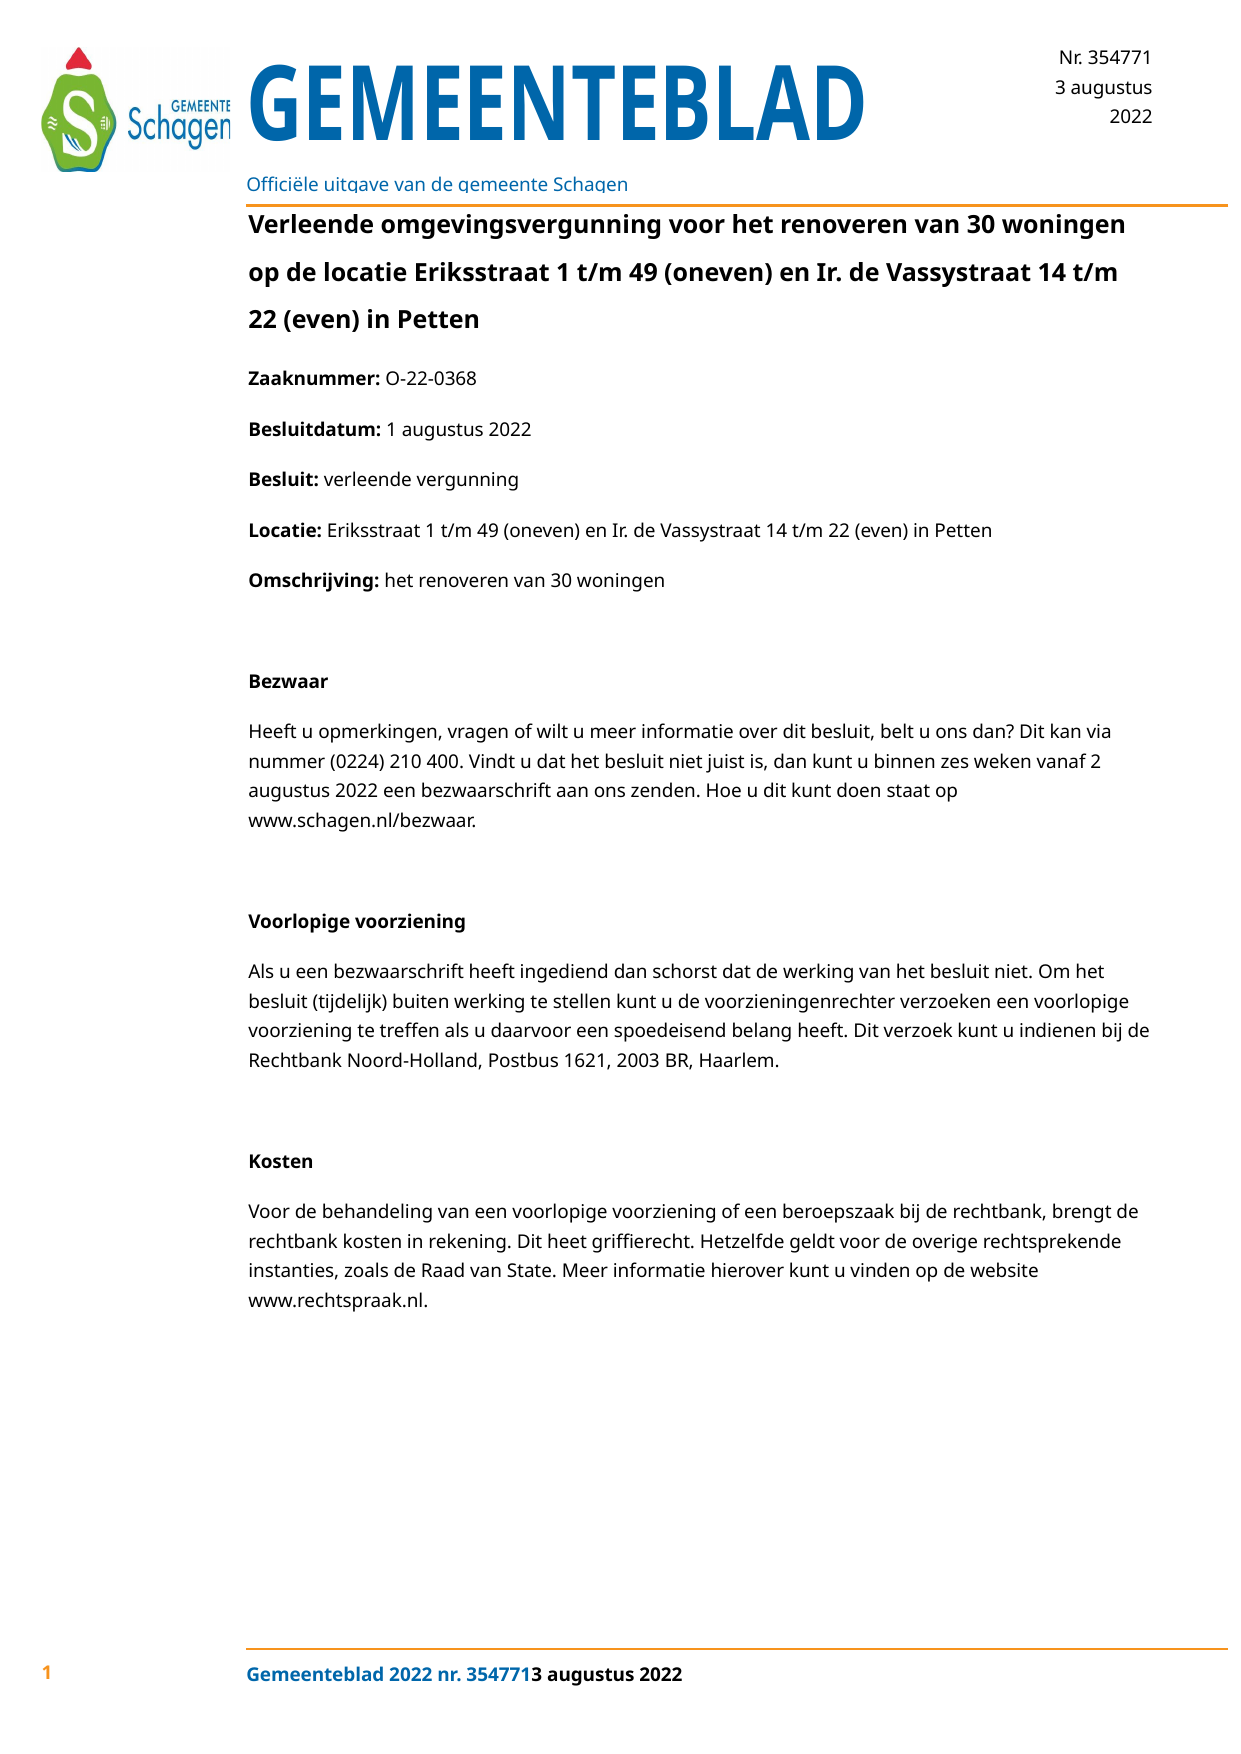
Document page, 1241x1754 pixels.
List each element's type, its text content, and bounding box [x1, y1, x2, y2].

text Besluit: verleende vergunning [248, 466, 1152, 492]
text Voorlopige voorziening [248, 908, 1152, 934]
text Kosten [248, 1148, 1152, 1174]
picture [41, 47, 231, 172]
text Verleende omgevingsvergunning voor het renoveren van 30 woningen op de locatie Eriksstraat 1 t/m 49 (oneven) en Ir. de Vassystraat 14 t/m 22 (even) in Petten [248, 207, 1152, 336]
text Zaaknummer: O-22-0368 [248, 366, 1152, 391]
text Als u een bezwaarschrift heeft ingediend dan schorst dat de werking van het besluit niet. Om het besluit (tijdelijk) buiten werking te stellen kunt u de voorzieningenrechter verzoeken een voorlopige voorziening te treffen als u daarvoor een spoedeisend belang heeft. Dit verzoek kunt u indienen bij de Rechtbank Noord-Holland, Postbus 1621, 2003 BR, Haarlem. [248, 958, 1152, 1073]
text Locatie: Eriksstraat 1 t/m 49 (oneven) en Ir. de Vassystraat 14 t/m 22 (even) in Petten [248, 517, 1152, 542]
text Bezwaar [248, 668, 1152, 694]
text Omschrijving: het renoveren van 30 woningen [248, 567, 1152, 593]
text Besluitdatum: 1 augustus 2022 [248, 416, 1152, 442]
text Voor de behandeling van een voorlopige voorziening of een beroepszaak bij de rechtbank, brengt de rechtbank kosten in rekening. Dit heet griffierecht. Hetzelfde geldt voor de overige rechtsprekende instanties, zoals de Raad van State. Meer informatie hierover kunt u vinden op de website www.rechtspraak.nl. [248, 1198, 1152, 1313]
text Heeft u opmerkingen, vragen of wilt u meer informatie over dit besluit, belt u ons dan? Dit kan via nummer (0224) 210 400. Vindt u dat het besluit niet juist is, dan kunt u binnen zes weken vanaf 2 augustus 2022 een bezwaarschrift aan ons zenden. Hoe u dit kunt doen staat op www.schagen.nl/bezwaar. [248, 718, 1152, 833]
